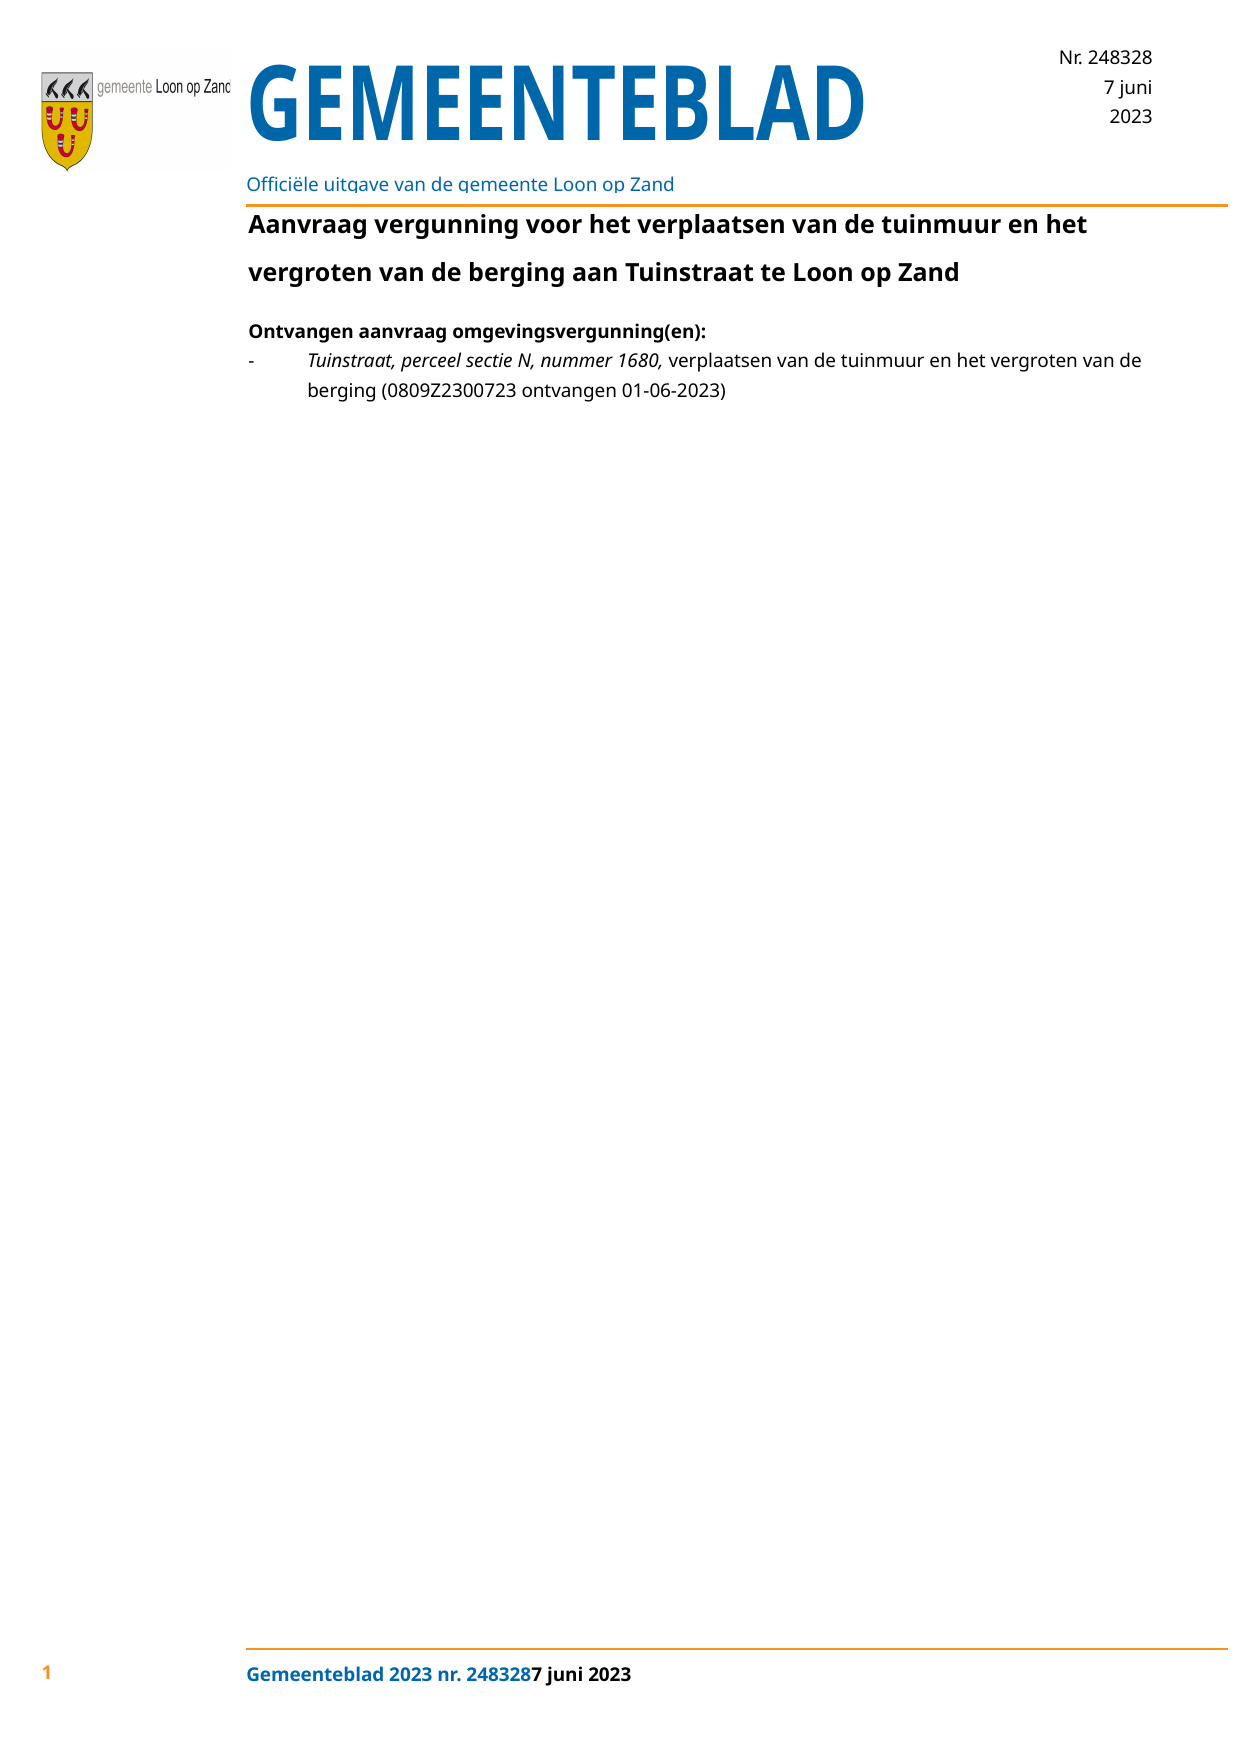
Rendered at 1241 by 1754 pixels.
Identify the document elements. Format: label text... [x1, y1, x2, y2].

picture [41, 47, 231, 172]
text Aanvraag vergunning voor het verplaatsen van de tuinmuur en het vergroten van de berging aan Tuinstraat te Loon op Zand [248, 207, 1152, 288]
list Tuinstraat, perceel sectie N, nummer 1680, verplaatsen van de tuinmuur en het vergroten van de berging (0809Z2300723 ontvangen 01-06-2023) [248, 347, 1152, 403]
text Ontvangen aanvraag omgevingsvergunning(en): [248, 318, 1152, 344]
